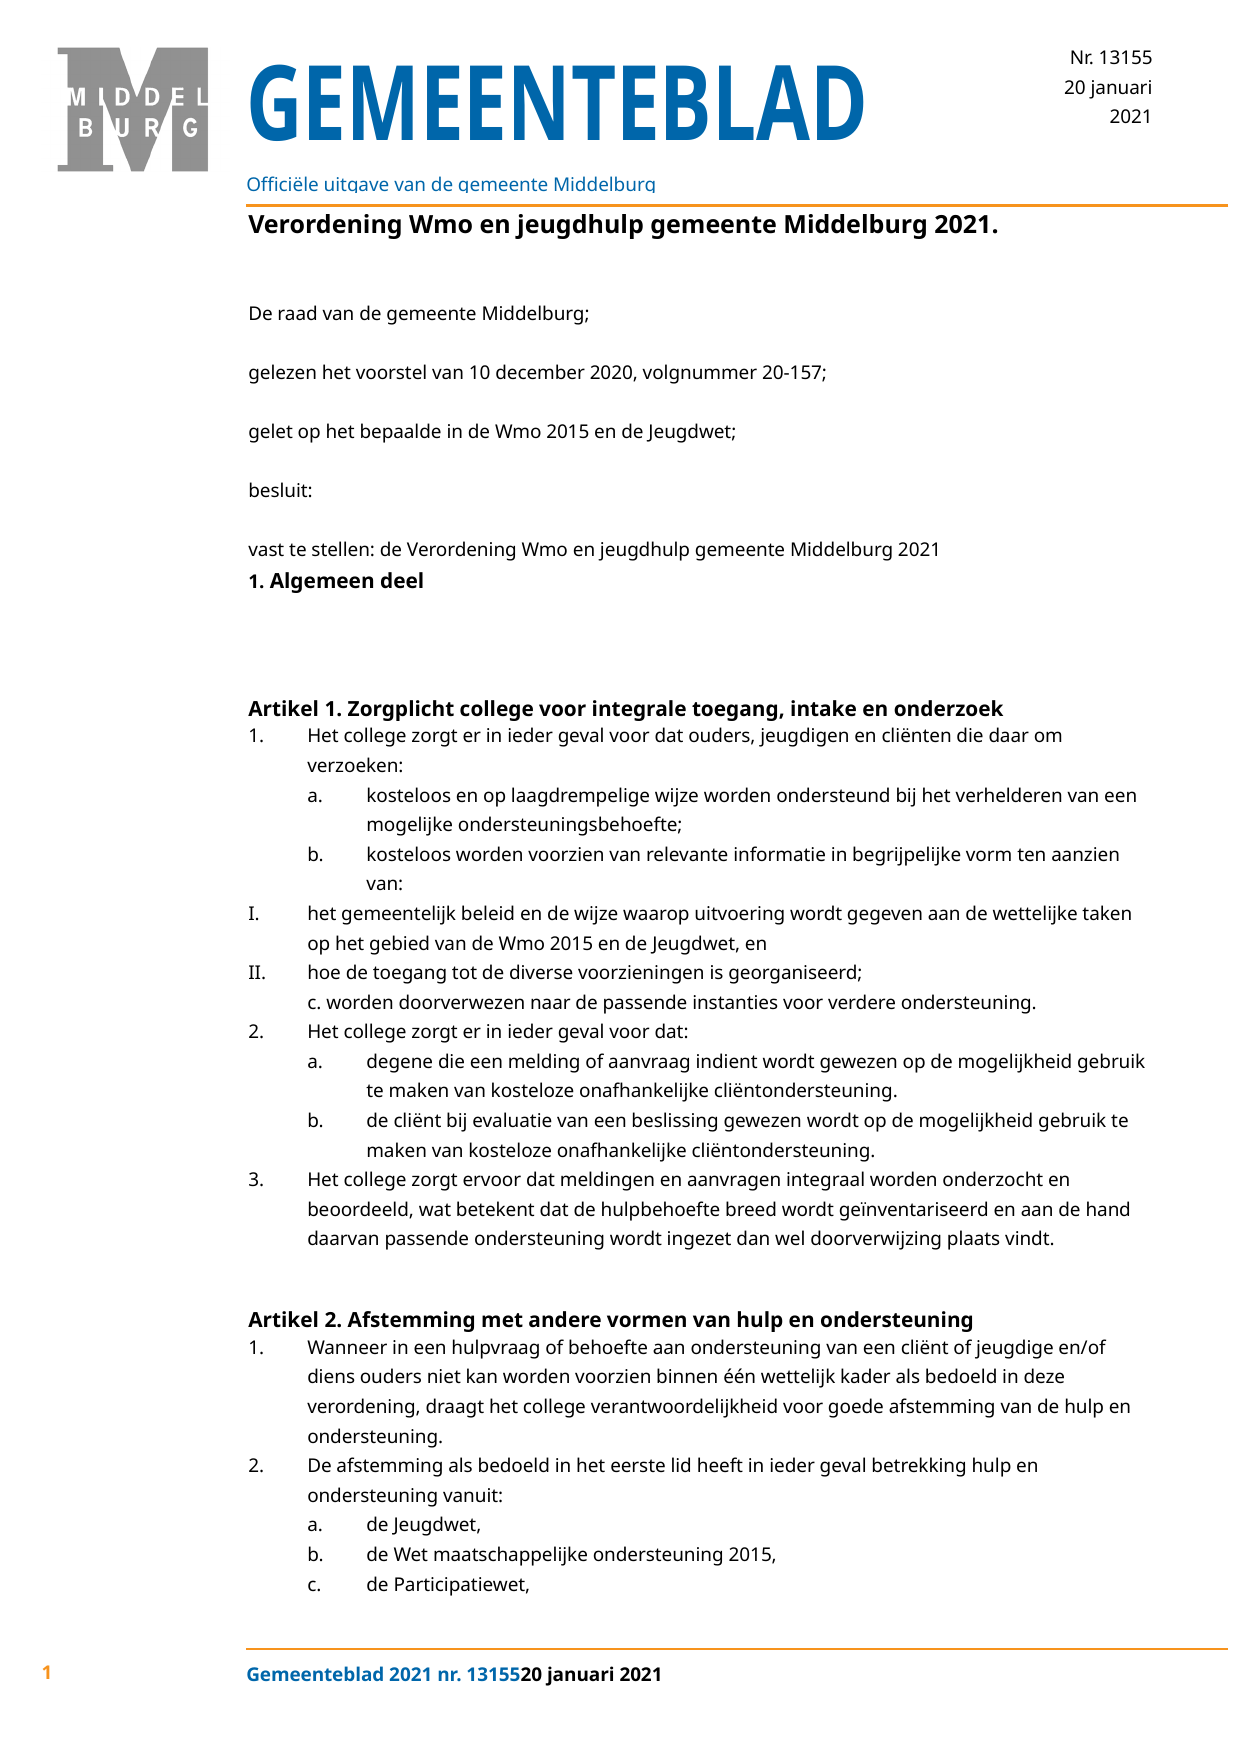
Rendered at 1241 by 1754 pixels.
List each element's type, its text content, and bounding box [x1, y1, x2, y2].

list c. worden doorverwezen naar de passende instanties voor verdere ondersteuning. [248, 989, 1152, 1015]
list Wanneer in een hulpvraag of behoefte aan ondersteuning van een cliënt of jeugdige en/of diens ouders niet kan worden voorzien binnen één wettelijk kader als bedoeld in deze verordening, draagt het college verantwoordelijkheid voor goede afstemming van de hulp en ondersteuning. [248, 1334, 1152, 1448]
list Het college zorgt er in ieder geval voor dat ouders, jeugdigen en cliënten die daar om verzoeken: [248, 723, 1152, 778]
list Het college zorgt er in ieder geval voor dat: [248, 1018, 1152, 1044]
text Artikel 2. Afstemming met andere vormen van hulp en ondersteuning [248, 1306, 1152, 1334]
list kosteloos en op laagdrempelige wijze worden ondersteund bij het verhelderen van een mogelijke ondersteuningsbehoefte; [307, 782, 1152, 837]
list de cliënt bij evaluatie van een beslissing gewezen wordt op de mogelijkheid gebruik te maken van kosteloze onafhankelijke cliëntondersteuning. [307, 1107, 1152, 1163]
list De afstemming als bedoeld in het eerste lid heeft in ieder geval betrekking hulp en ondersteuning vanuit: [248, 1452, 1152, 1508]
text Artikel 1. Zorgplicht college voor integrale toegang, intake en onderzoek [248, 694, 1152, 723]
picture [41, 47, 231, 172]
list degene die een melding of aanvraag indient wordt gewezen op de mogelijkheid gebruik te maken van kosteloze onafhankelijke cliëntondersteuning. [307, 1048, 1152, 1103]
list de Participatiewet, [307, 1571, 1152, 1596]
list de Wet maatschappelijke ondersteuning 2015, [307, 1541, 1152, 1567]
list het gemeentelijk beleid en de wijze waarop uitvoering wordt gegeven aan de wettelijke taken op het gebied van de Wmo 2015 en de Jeugdwet, en [248, 900, 1152, 956]
text vast te stellen: de Verordening Wmo en jeugdhulp gemeente Middelburg 2021 [248, 537, 1152, 562]
text besluit: [248, 477, 1152, 503]
list Het college zorgt ervoor dat meldingen en aanvragen integraal worden onderzocht en beoordeeld, wat betekent dat de hulpbehoefte breed wordt geïnventariseerd en aan de hand daarvan passende ondersteuning wordt ingezet dan wel doorverwijzing plaats vindt. [248, 1166, 1152, 1251]
list hoe de toegang tot de diverse voorzieningen is georganiseerd; [248, 959, 1152, 985]
list de Jeugdwet, [307, 1512, 1152, 1537]
list kosteloos worden voorzien van relevante informatie in begrijpelijke vorm ten aanzien van: [307, 841, 1152, 896]
text 1. Algemeen deel [248, 566, 1152, 594]
text De raad van de gemeente Middelburg; [248, 300, 1152, 326]
text gelezen het voorstel van 10 december 2020, volgnummer 20-157; [248, 359, 1152, 385]
text gelet op het bepaalde in de Wmo 2015 en de Jeugdwet; [248, 418, 1152, 444]
text Verordening Wmo en jeugdhulp gemeente Middelburg 2021. [248, 207, 1152, 241]
